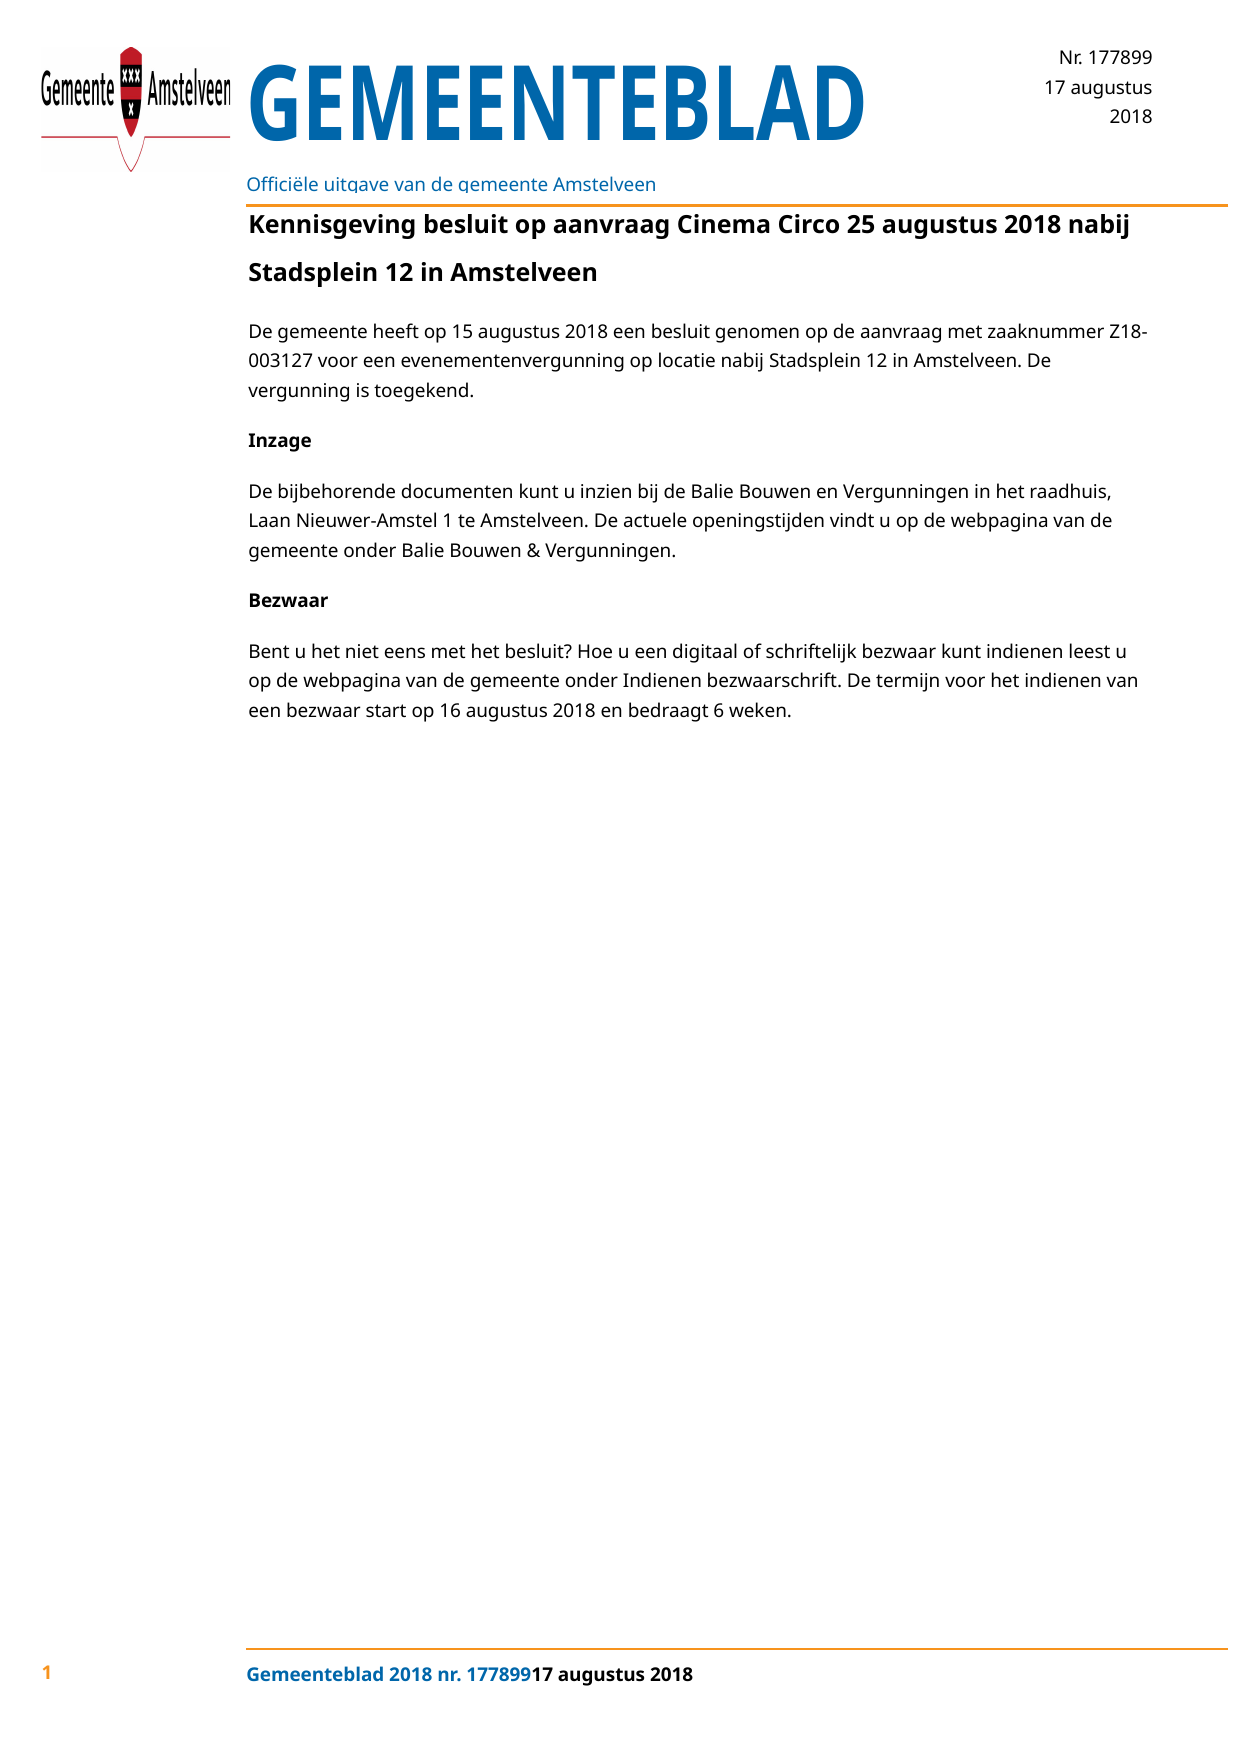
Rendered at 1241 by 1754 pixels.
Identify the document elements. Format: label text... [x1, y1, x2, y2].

picture [41, 47, 231, 172]
text Bezwaar [248, 587, 1152, 613]
text Bent u het niet eens met het besluit? Hoe u een digitaal of schriftelijk bezwaar kunt indienen leest u op de webpagina van de gemeente onder Indienen bezwaarschrift. De termijn voor het indienen van een bezwaar start op 16 augustus 2018 en bedraagt 6 weken. [248, 638, 1152, 723]
text Kennisgeving besluit op aanvraag Cinema Circo 25 augustus 2018 nabij Stadsplein 12 in Amstelveen [248, 207, 1152, 288]
text De bijbehorende documenten kunt u inzien bij de Balie Bouwen en Vergunningen in het raadhuis, Laan Nieuwer-Amstel 1 te Amstelveen. De actuele openingstijden vindt u op de webpagina van de gemeente onder Balie Bouwen & Vergunningen. [248, 478, 1152, 563]
text De gemeente heeft op 15 augustus 2018 een besluit genomen op de aanvraag met zaaknummer Z18-003127 voor een evenementenvergunning op locatie nabij Stadsplein 12 in Amstelveen. De vergunning is toegekend. [248, 318, 1152, 403]
text Inzage [248, 427, 1152, 453]
